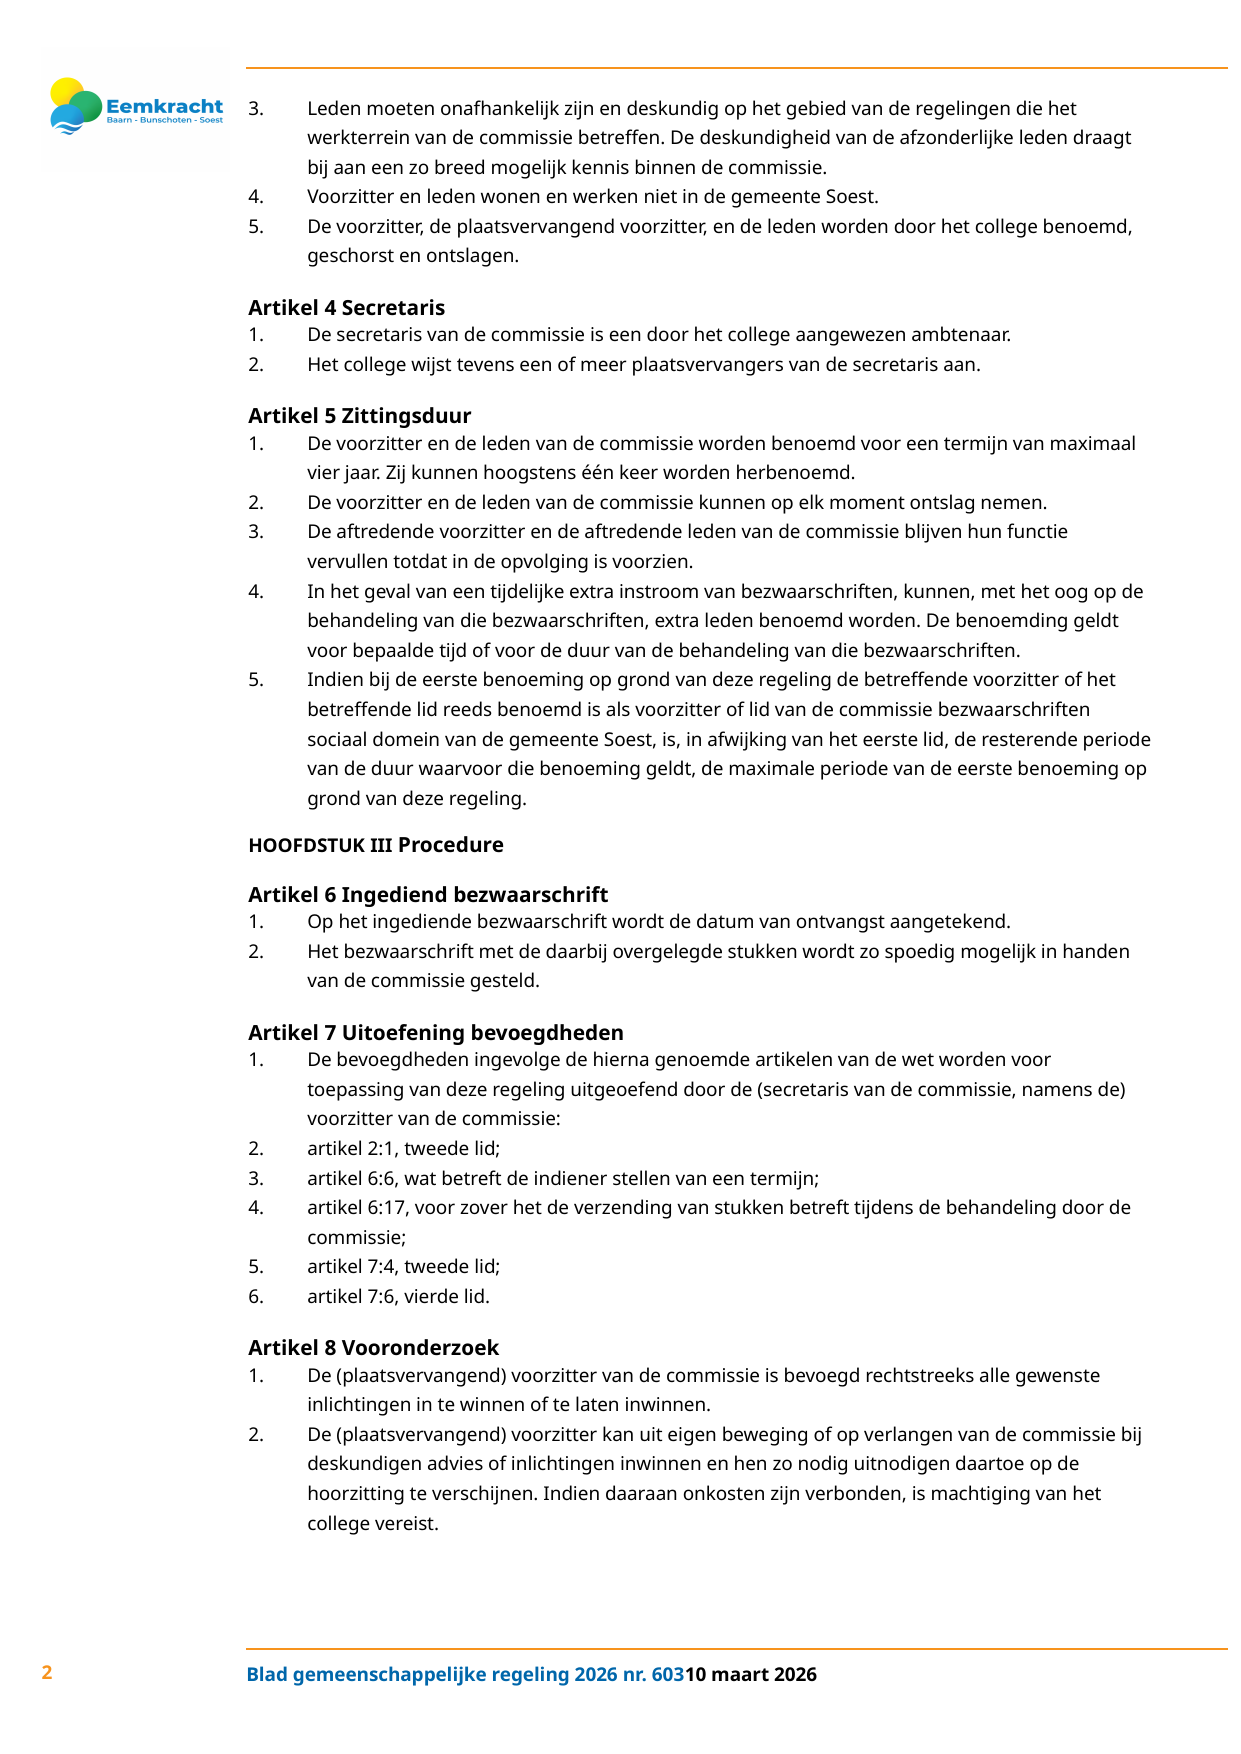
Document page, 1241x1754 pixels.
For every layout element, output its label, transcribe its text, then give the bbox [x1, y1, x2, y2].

list De (plaatsvervangend) voorzitter van de commissie is bevoegd rechtstreeks alle gewenste inlichtingen in te winnen of te laten inwinnen. [248, 1362, 1152, 1417]
list Leden moeten onafhankelijk zijn en deskundig op het gebied van de regelingen die het werkterrein van de commissie betreffen. De deskundigheid van de afzonderlijke leden draagt bij aan een zo breed mogelijk kennis binnen de commissie. [248, 95, 1152, 180]
list De voorzitter en de leden van de commissie worden benoemd voor een termijn van maximaal vier jaar. Zij kunnen hoogstens één keer worden herbenoemd. [248, 430, 1152, 485]
text Artikel 6 Ingediend bezwaarschrift [248, 880, 1152, 908]
list Het bezwaarschrift met de daarbij overgelegde stukken wordt zo spoedig mogelijk in handen van de commissie gesteld. [248, 938, 1152, 993]
list Het college wijst tevens een of meer plaatsvervangers van de secretaris aan. [248, 351, 1152, 377]
list artikel 6:6, wat betreft de indiener stellen van een termijn; [248, 1165, 1152, 1190]
list In het geval van een tijdelijke extra instroom van bezwaarschriften, kunnen, met het oog op de behandeling van die bezwaarschriften, extra leden benoemd worden. De benoemding geldt voor bepaalde tijd of voor de duur van de behandeling van die bezwaarschriften. [248, 578, 1152, 663]
list artikel 6:17, voor zover het de verzending van stukken betreft tijdens de behandeling door de commissie; [248, 1194, 1152, 1249]
text Artikel 8 Vooronderzoek [248, 1333, 1152, 1362]
list Indien bij de eerste benoeming op grond van deze regeling de betreffende voorzitter of het betreffende lid reeds benoemd is als voorzitter of lid van de commissie bezwaarschriften sociaal domein van de gemeente Soest, is, in afwijking van het eerste lid, de resterende periode van de duur waarvoor die benoeming geldt, de maximale periode van de eerste benoeming op grond van deze regeling. [248, 667, 1152, 811]
list Op het ingediende bezwaarschrift wordt de datum van ontvangst aangetekend. [248, 908, 1152, 934]
list De voorzitter, de plaatsvervangend voorzitter, en de leden worden door het college benoemd, geschorst en ontslagen. [248, 213, 1152, 268]
list artikel 7:6, vierde lid. [248, 1283, 1152, 1309]
text Artikel 4 Secretaris [248, 293, 1152, 322]
list De bevoegdheden ingevolge de hierna genoemde artikelen van de wet worden voor toepassing van deze regeling uitgeoefend door de (secretaris van de commissie, namens de) voorzitter van de commissie: [248, 1046, 1152, 1131]
list De voorzitter en de leden van de commissie kunnen op elk moment ontslag nemen. [248, 489, 1152, 515]
list artikel 7:4, tweede lid; [248, 1253, 1152, 1279]
list De (plaatsvervangend) voorzitter kan uit eigen beweging of op verlangen van de commissie bij deskundigen advies of inlichtingen inwinnen en hen zo nodig uitnodigen daartoe op de hoorzitting te verschijnen. Indien daaraan onkosten zijn verbonden, is machtiging van het college vereist. [248, 1421, 1152, 1536]
picture [41, 47, 231, 172]
list De aftredende voorzitter en de aftredende leden van de commissie blijven hun functie vervullen totdat in de opvolging is voorzien. [248, 519, 1152, 574]
list Voorzitter en leden wonen en werken niet in de gemeente Soest. [248, 183, 1152, 209]
list De secretaris van de commissie is een door het college aangewezen ambtenaar. [248, 322, 1152, 347]
list artikel 2:1, tweede lid; [248, 1135, 1152, 1161]
text HOOFDSTUK III Procedure [248, 831, 1152, 859]
text Artikel 5 Zittingsduur [248, 402, 1152, 430]
text Artikel 7 Uitoefening bevoegdheden [248, 1018, 1152, 1046]
